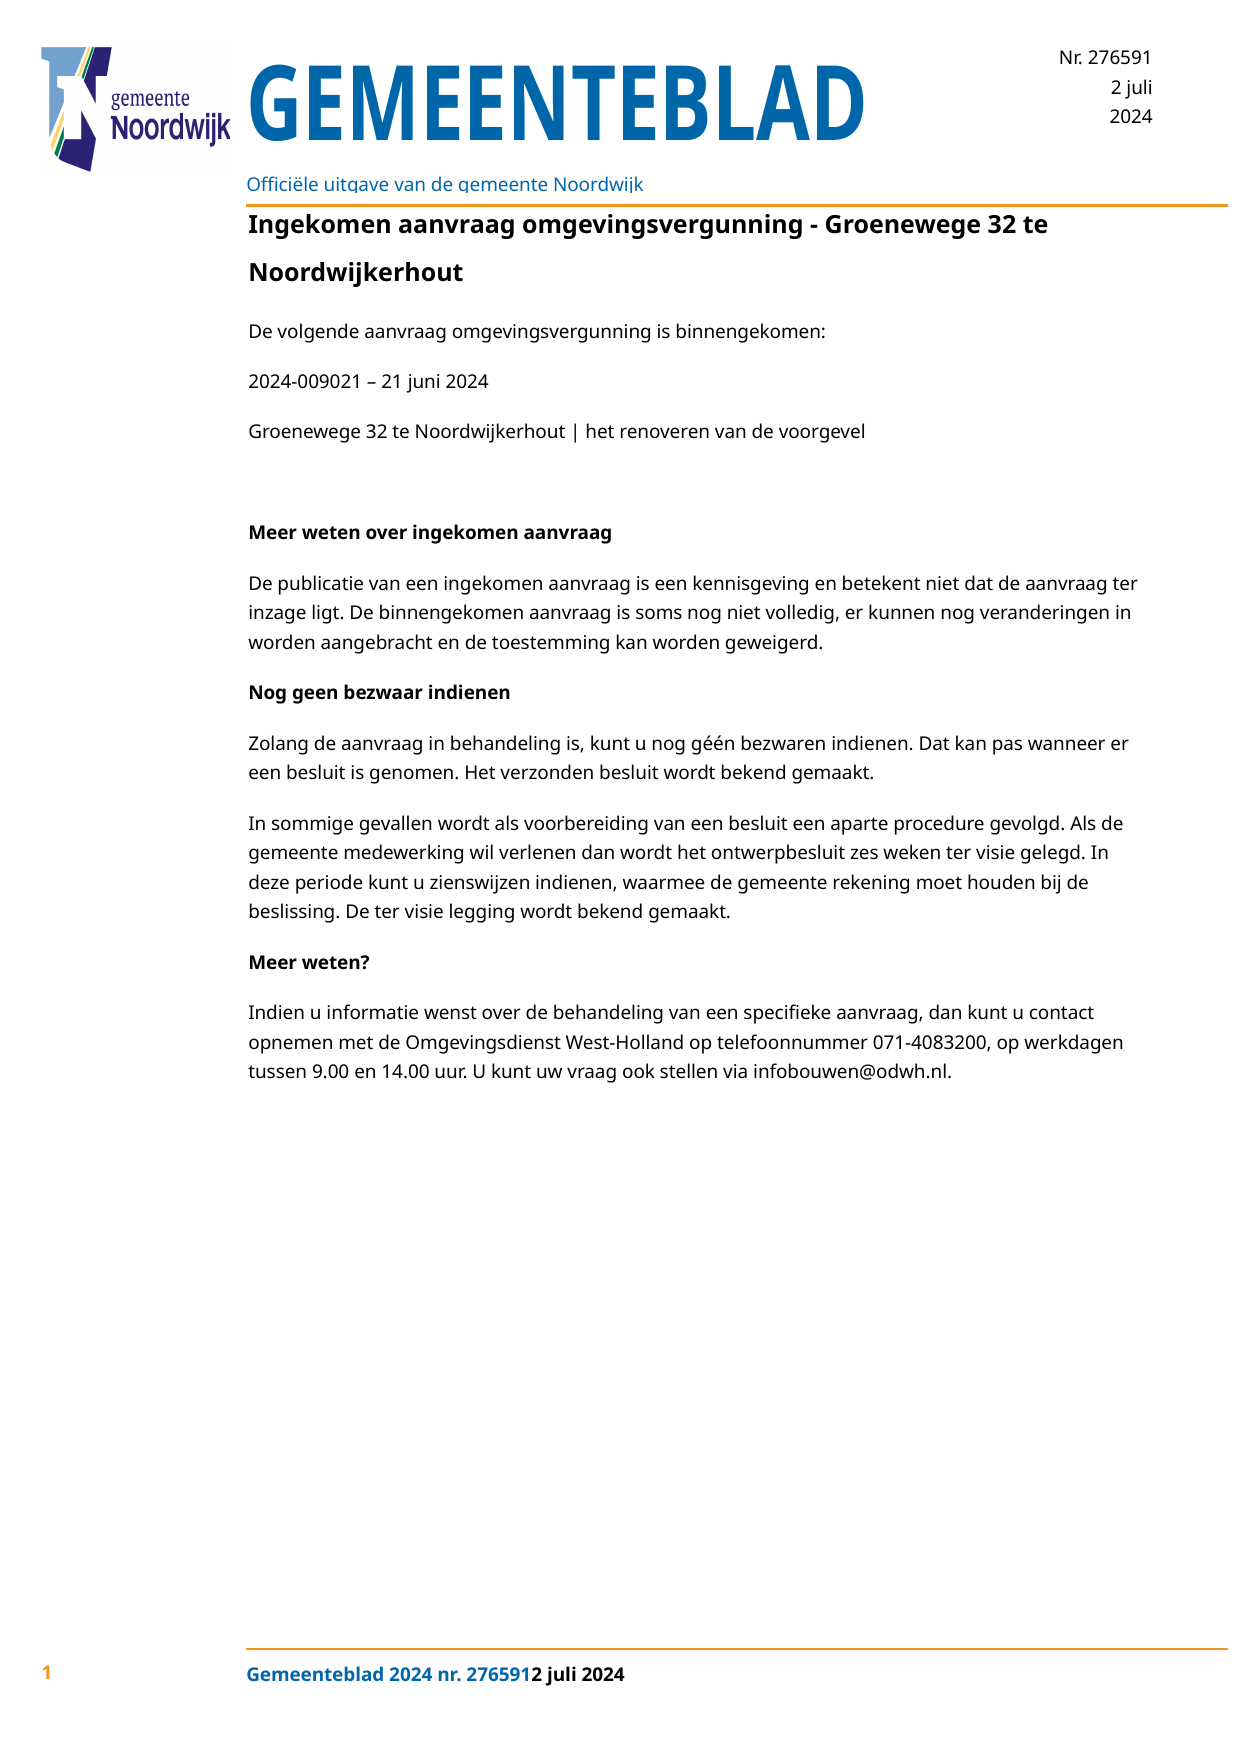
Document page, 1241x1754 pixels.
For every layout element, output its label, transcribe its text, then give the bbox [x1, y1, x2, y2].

text Groenewege 32 te Noordwijkerhout | het renoveren van de voorgevel [248, 419, 1152, 444]
text Nog geen bezwaar indienen [248, 679, 1152, 705]
text 2024-009021 – 21 juni 2024 [248, 368, 1152, 394]
text Indien u informatie wenst over de behandeling van een specifieke aanvraag, dan kunt u contact opnemen met de Omgevingsdienst West-Holland op telefoonnummer 071-4083200, op werkdagen tussen 9.00 en 14.00 uur. U kunt uw vraag ook stellen via infobouwen@odwh.nl. [248, 999, 1152, 1084]
text Meer weten? [248, 949, 1152, 975]
text De volgende aanvraag omgevingsvergunning is binnengekomen: [248, 318, 1152, 344]
text Meer weten over ingekomen aanvraag [248, 519, 1152, 545]
text De publicatie van een ingekomen aanvraag is een kennisgeving en betekent niet dat de aanvraag ter inzage ligt. De binnengekomen aanvraag is soms nog niet volledig, er kunnen nog veranderingen in worden aangebracht en de toestemming kan worden geweigerd. [248, 570, 1152, 655]
text Zolang de aanvraag in behandeling is, kunt u nog géén bezwaren indienen. Dat kan pas wanneer er een besluit is genomen. Het verzonden besluit wordt bekend gemaakt. [248, 730, 1152, 785]
picture [41, 47, 231, 172]
text Ingekomen aanvraag omgevingsvergunning - Groenewege 32 te Noordwijkerhout [248, 207, 1152, 288]
text In sommige gevallen wordt als voorbereiding van een besluit een aparte procedure gevolgd. Als de gemeente medewerking wil verlenen dan wordt het ontwerpbesluit zes weken ter visie gelegd. In deze periode kunt u zienswijzen indienen, waarmee de gemeente rekening moet houden bij de beslissing. De ter visie legging wordt bekend gemaakt. [248, 810, 1152, 924]
